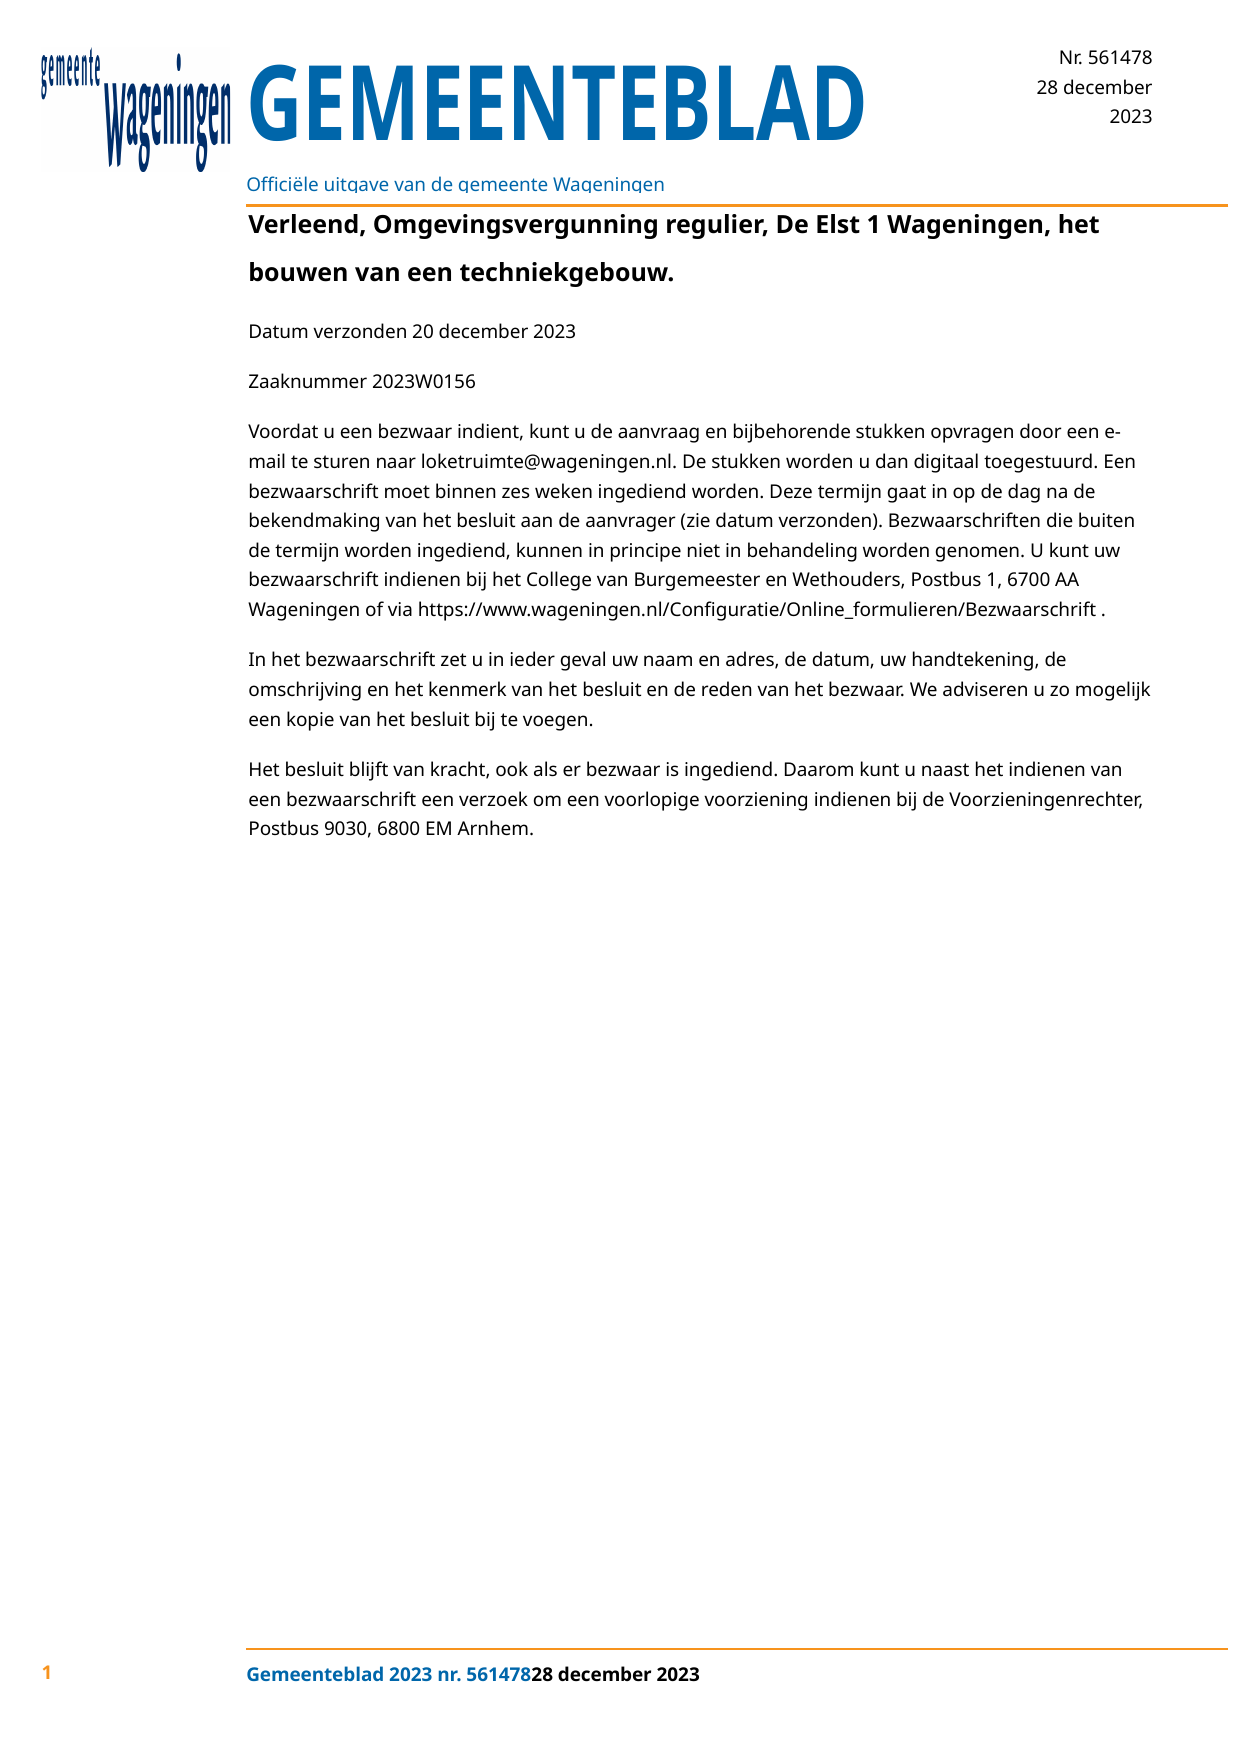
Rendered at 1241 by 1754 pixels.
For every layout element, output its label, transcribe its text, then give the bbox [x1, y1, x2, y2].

text Datum verzonden 20 december 2023 [248, 318, 1152, 344]
text Voordat u een bezwaar indient, kunt u de aanvraag en bijbehorende stukken opvragen door een e-mail te sturen naar loketruimte@wageningen.nl. De stukken worden u dan digitaal toegestuurd. Een bezwaarschrift moet binnen zes weken ingediend worden. Deze termijn gaat in op de dag na de bekendmaking van het besluit aan de aanvrager (zie datum verzonden). Bezwaarschriften die buiten de termijn worden ingediend, kunnen in principe niet in behandeling worden genomen. U kunt uw bezwaarschrift indienen bij het College van Burgemeester en Wethouders, Postbus 1, 6700 AA Wageningen of via https://www.wageningen.nl/Configuratie/Online_formulieren/Bezwaarschrift . [248, 419, 1152, 622]
picture [41, 47, 231, 172]
text In het bezwaarschrift zet u in ieder geval uw naam en adres, de datum, uw handtekening, de omschrijving en het kenmerk van het besluit en de reden van het bezwaar. We adviseren u zo mogelijk een kopie van het besluit bij te voegen. [248, 647, 1152, 732]
text Zaaknummer 2023W0156 [248, 368, 1152, 394]
text Het besluit blijft van kracht, ook als er bezwaar is ingediend. Daarom kunt u naast het indienen van een bezwaarschrift een verzoek om een voorlopige voorziening indienen bij de Voorzieningenrechter, Postbus 9030, 6800 EM Arnhem. [248, 756, 1152, 841]
text Verleend, Omgevingsvergunning regulier, De Elst 1 Wageningen, het bouwen van een techniekgebouw. [248, 207, 1152, 288]
